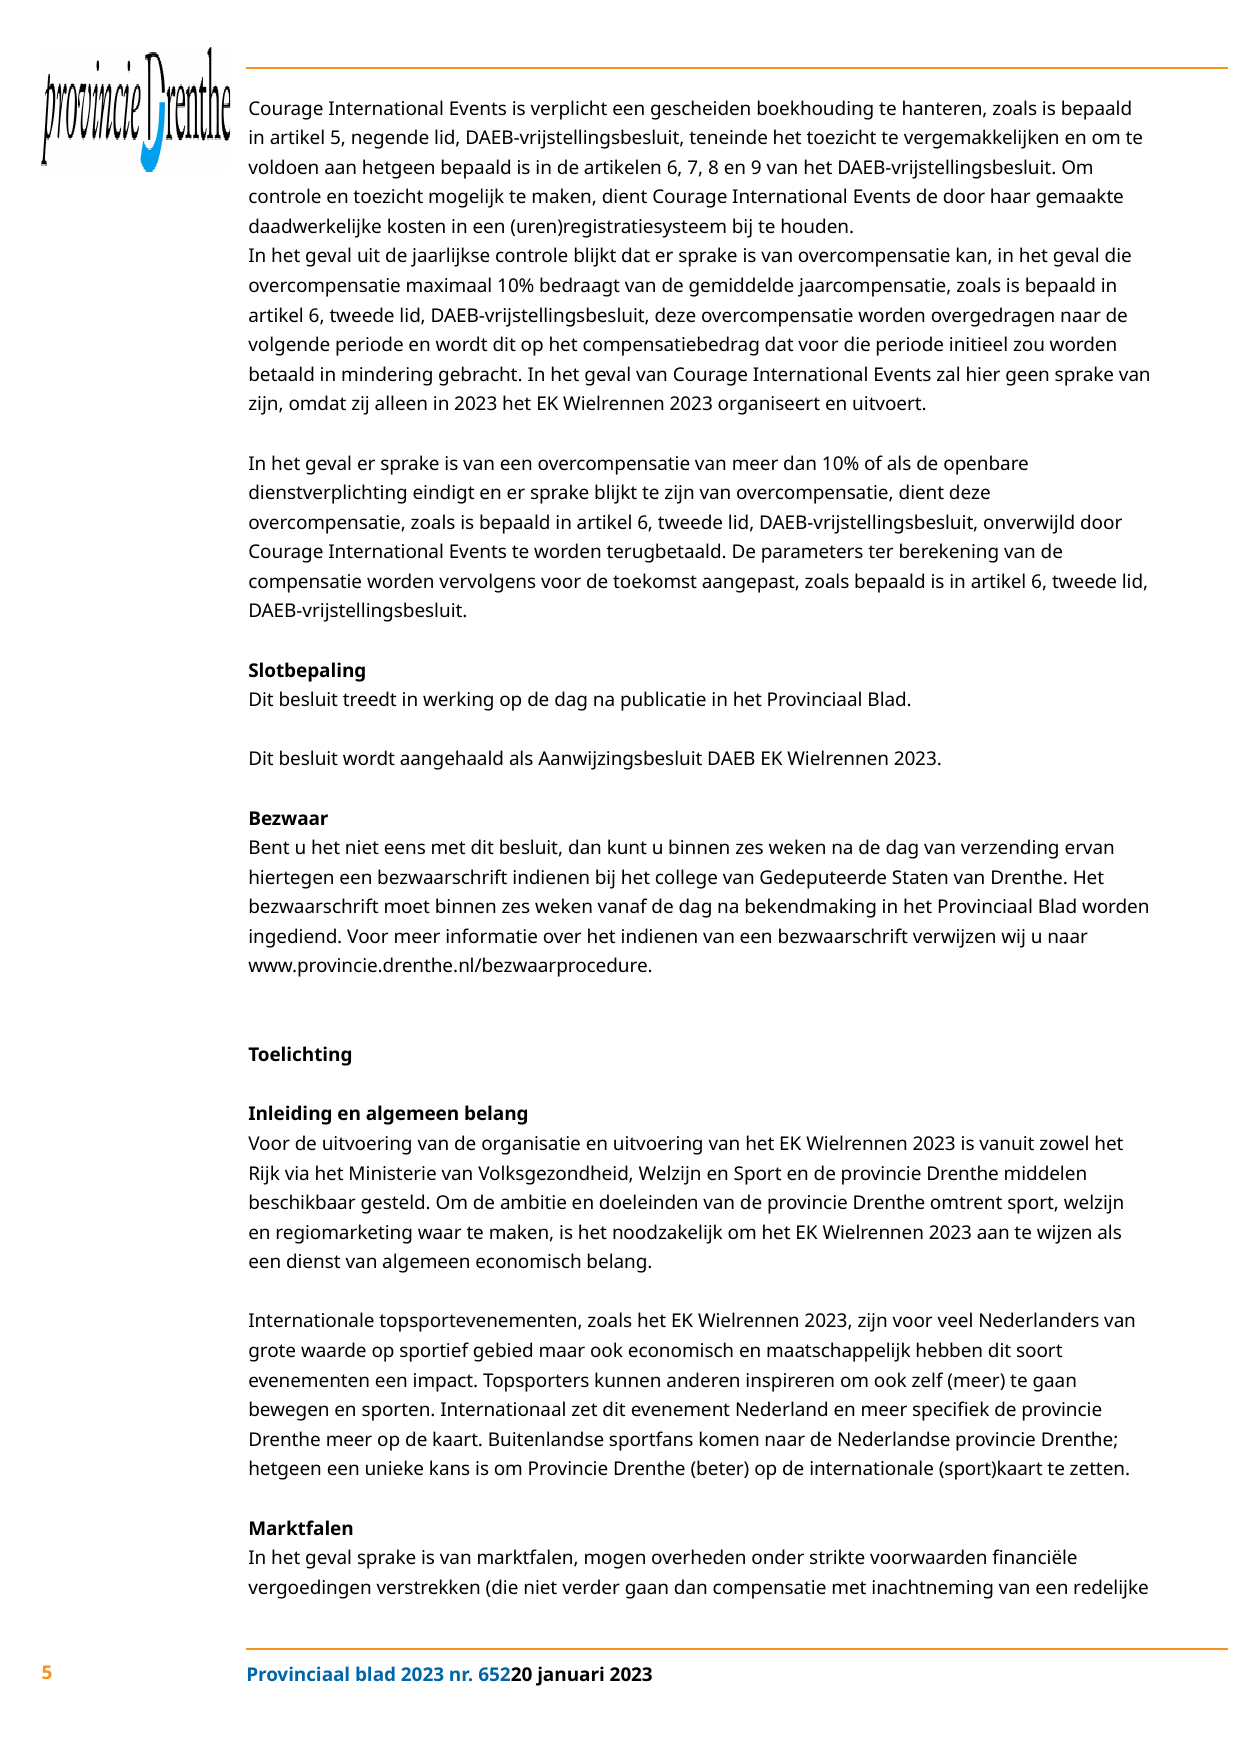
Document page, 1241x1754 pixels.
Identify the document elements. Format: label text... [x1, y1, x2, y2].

text Bezwaar [248, 805, 1152, 831]
text Dit besluit treedt in werking op de dag na publicatie in het Provinciaal Blad. [248, 686, 1152, 712]
text Voor de uitvoering van de organisatie en uitvoering van het EK Wielrennen 2023 is vanuit zowel het Rijk via het Ministerie van Volksgezondheid, Welzijn en Sport en de provincie Drenthe middelen beschikbaar gesteld. Om de ambitie en doeleinden van de provincie Drenthe omtrent sport, welzijn en regiomarketing waar te maken, is het noodzakelijk om het EK Wielrennen 2023 aan te wijzen als een dienst van algemeen economisch belang. [248, 1130, 1152, 1274]
text Bent u het niet eens met dit besluit, dan kunt u binnen zes weken na de dag van verzending ervan hiertegen een bezwaarschrift indienen bij het college van Gedeputeerde Staten van Drenthe. Het bezwaarschrift moet binnen zes weken vanaf de dag na bekendmaking in het Provinciaal Blad worden ingediend. Voor meer informatie over het indienen van een bezwaarschrift verwijzen wij u naar www.provincie.drenthe.nl/bezwaarprocedure. [248, 834, 1152, 978]
text Toelichting [248, 1041, 1152, 1067]
text In het geval uit de jaarlijkse controle blijkt dat er sprake is van overcompensatie kan, in het geval die overcompensatie maximaal 10% bedraagt van de gemiddelde jaarcompensatie, zoals is bepaald in artikel 6, tweede lid, DAEB-vrijstellingsbesluit, deze overcompensatie worden overgedragen naar de volgende periode en wordt dit op het compensatiebedrag dat voor die periode initieel zou worden betaald in mindering gebracht. In het geval van Courage International Events zal hier geen sprake van zijn, omdat zij alleen in 2023 het EK Wielrennen 2023 organiseert en uitvoert. [248, 243, 1152, 416]
text Courage International Events is verplicht een gescheiden boekhouding te hanteren, zoals is bepaald in artikel 5, negende lid, DAEB-vrijstellingsbesluit, teneinde het toezicht te vergemakkelijken en om te voldoen aan hetgeen bepaald is in de artikelen 6, 7, 8 en 9 van het DAEB-vrijstellingsbesluit. Om controle en toezicht mogelijk te maken, dient Courage International Events de door haar gemaakte daadwerkelijke kosten in een (uren)registratiesysteem bij te houden. [248, 95, 1152, 239]
text Slotbepaling [248, 657, 1152, 683]
text In het geval er sprake is van een overcompensatie van meer dan 10% of als de openbare dienstverplichting eindigt en er sprake blijkt te zijn van overcompensatie, dient deze overcompensatie, zoals is bepaald in artikel 6, tweede lid, DAEB-vrijstellingsbesluit, onverwijld door Courage International Events te worden terugbetaald. De parameters ter berekening van de compensatie worden vervolgens voor de toekomst aangepast, zoals bepaald is in artikel 6, tweede lid, DAEB-vrijstellingsbesluit. [248, 450, 1152, 623]
picture [41, 47, 231, 172]
text Inleiding en algemeen belang [248, 1101, 1152, 1126]
text Internationale topsportevenementen, zoals het EK Wielrennen 2023, zijn voor veel Nederlanders van grote waarde op sportief gebied maar ook economisch en maatschappelijk hebben dit soort evenementen een impact. Topsporters kunnen anderen inspireren om ook zelf (meer) te gaan bewegen en sporten. Internationaal zet dit evenement Nederland en meer specifiek de provincie Drenthe meer op de kaart. Buitenlandse sportfans komen naar de Nederlandse provincie Drenthe; hetgeen een unieke kans is om Provincie Drenthe (beter) op de internationale (sport)kaart te zetten. [248, 1308, 1152, 1481]
text In het geval sprake is van marktfalen, mogen overheden onder strikte voorwaarden financiële vergoedingen verstrekken (die niet verder gaan dan compensatie met inachtneming van een redelijke [248, 1544, 1152, 1600]
text Marktfalen [248, 1515, 1152, 1541]
text Dit besluit wordt aangehaald als Aanwijzingsbesluit DAEB EK Wielrennen 2023. [248, 746, 1152, 771]
